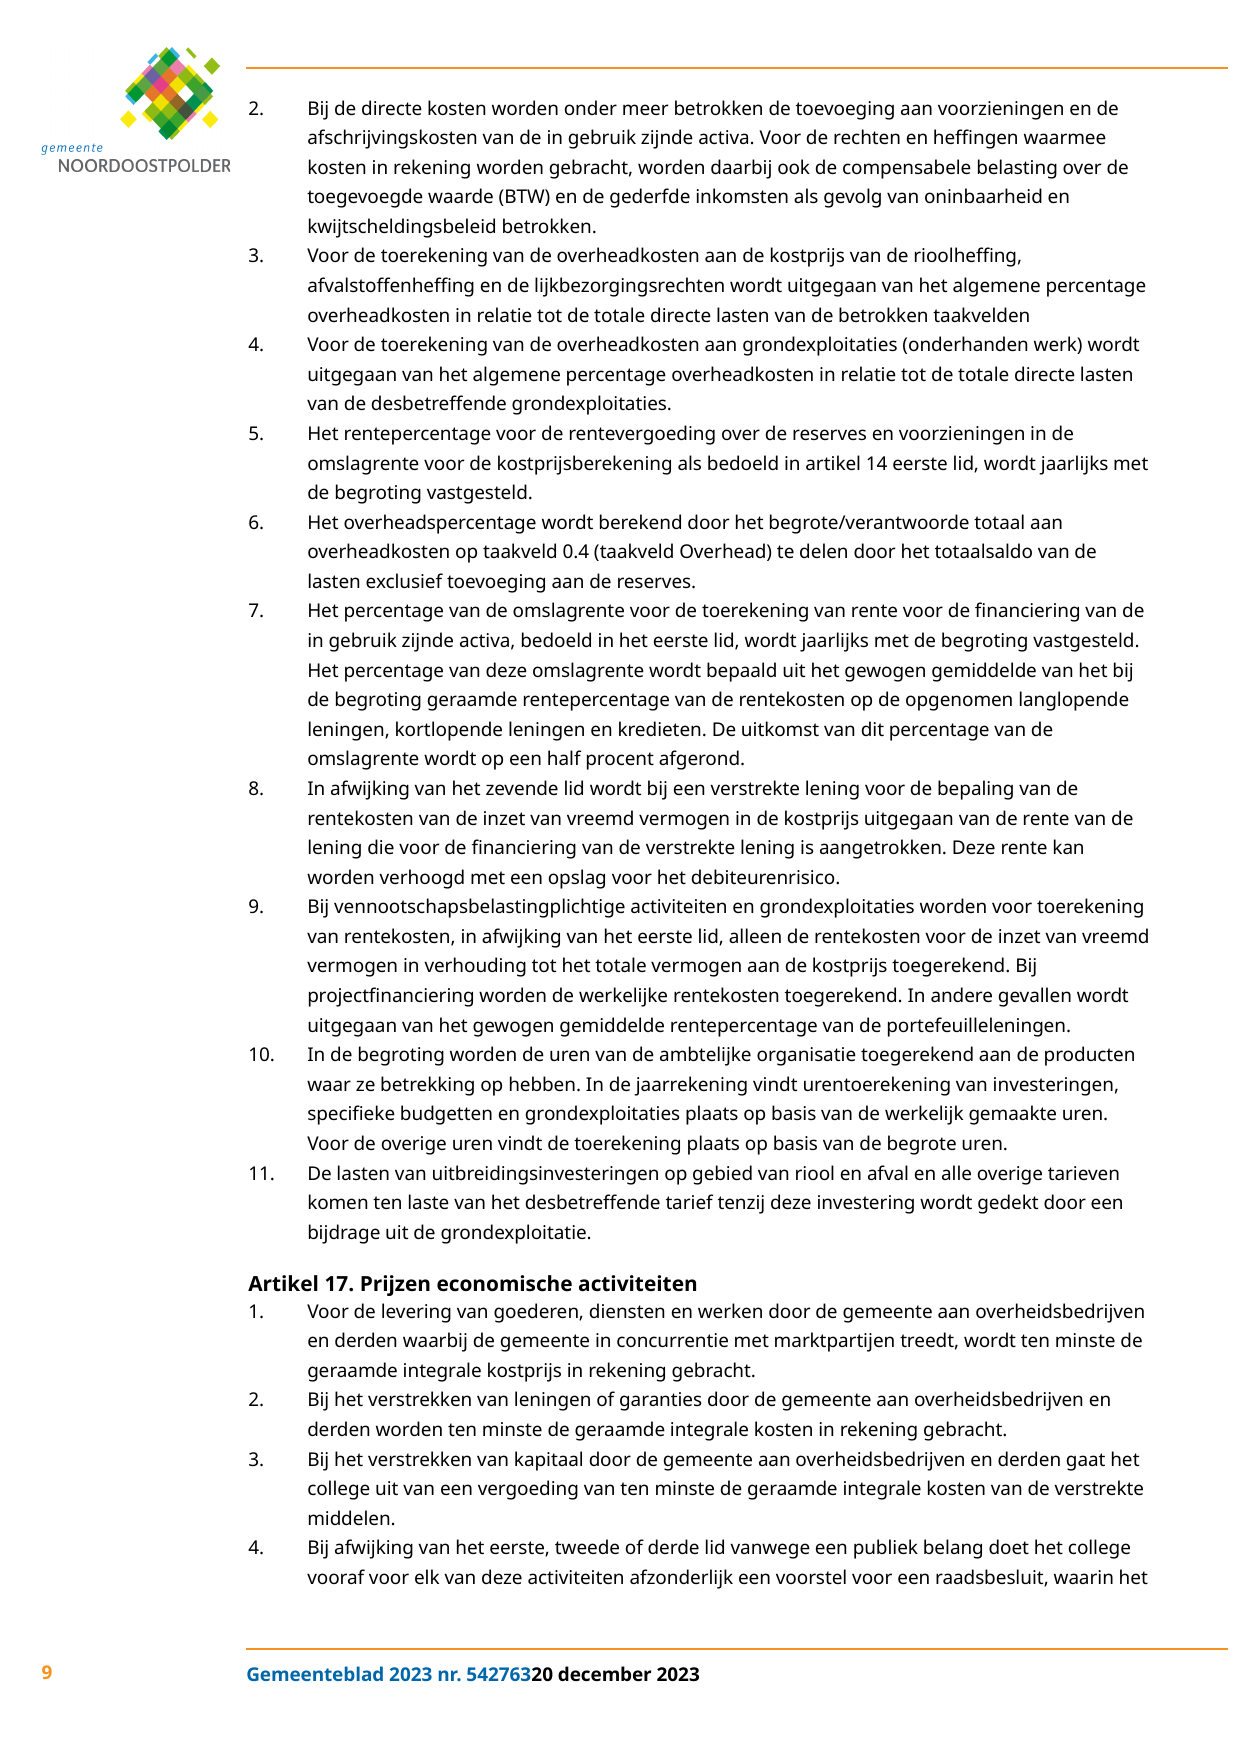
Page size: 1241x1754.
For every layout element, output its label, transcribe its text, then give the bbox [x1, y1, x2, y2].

text Artikel 17. Prijzen economische activiteiten [248, 1269, 1152, 1298]
list Bij de directe kosten worden onder meer betrokken de toevoeging aan voorzieningen en de afschrijvingskosten van de in gebruik zijnde activa. Voor de rechten en heffingen waarmee kosten in rekening worden gebracht, worden daarbij ook de compensabele belasting over de toegevoegde waarde (BTW) en de gederfde inkomsten als gevolg van oninbaarheid en kwijtscheldingsbeleid betrokken. [248, 95, 1152, 239]
list In afwijking van het zevende lid wordt bij een verstrekte lening voor de bepaling van de rentekosten van de inzet van vreemd vermogen in de kostprijs uitgegaan van de rente van de lening die voor de financiering van de verstrekte lening is aangetrokken. Deze rente kan worden verhoogd met een opslag voor het debiteurenrisico. [248, 775, 1152, 890]
list De lasten van uitbreidingsinvesteringen op gebied van riool en afval en alle overige tarieven komen ten laste van het desbetreffende tarief tenzij deze investering wordt gedekt door een bijdrage uit de grondexploitatie. [248, 1160, 1152, 1245]
list Het rentepercentage voor de rentevergoeding over de reserves en voorzieningen in de omslagrente voor de kostprijsberekening als bedoeld in artikel 14 eerste lid, wordt jaarlijks met de begroting vastgesteld. [248, 420, 1152, 505]
list Bij vennootschapsbelastingplichtige activiteiten en grondexploitaties worden voor toerekening van rentekosten, in afwijking van het eerste lid, alleen de rentekosten voor de inzet van vreemd vermogen in verhouding tot het totale vermogen aan de kostprijs toegerekend. Bij projectfinanciering worden de werkelijke rentekosten toegerekend. In andere gevallen wordt uitgegaan van het gewogen gemiddelde rentepercentage van de portefeuilleleningen. [248, 893, 1152, 1038]
list Voor de levering van goederen, diensten en werken door de gemeente aan overheidsbedrijven en derden waarbij de gemeente in concurrentie met marktpartijen treedt, wordt ten minste de geraamde integrale kostprijs in rekening gebracht. [248, 1298, 1152, 1383]
list Voor de toerekening van de overheadkosten aan de kostprijs van de rioolheffing, afvalstoffenheffing en de lijkbezorgingsrechten wordt uitgegaan van het algemene percentage overheadkosten in relatie tot de totale directe lasten van de betrokken taakvelden [248, 243, 1152, 328]
list Het percentage van de omslagrente voor de toerekening van rente voor de financiering van de in gebruik zijnde activa, bedoeld in het eerste lid, wordt jaarlijks met de begroting vastgesteld. Het percentage van deze omslagrente wordt bepaald uit het gewogen gemiddelde van het bij de begroting geraamde rentepercentage van de rentekosten op de opgenomen langlopende leningen, kortlopende leningen en kredieten. De uitkomst van dit percentage van de omslagrente wordt op een half procent afgerond. [248, 598, 1152, 771]
list Bij het verstrekken van kapitaal door de gemeente aan overheidsbedrijven en derden gaat het college uit van een vergoeding van ten minste de geraamde integrale kosten van de verstrekte middelen. [248, 1446, 1152, 1531]
list Het overheadspercentage wordt berekend door het begrote/verantwoorde totaal aan overheadkosten op taakveld 0.4 (taakveld Overhead) te delen door het totaalsaldo van de lasten exclusief toevoeging aan de reserves. [248, 509, 1152, 594]
picture [41, 47, 231, 172]
list Voor de toerekening van de overheadkosten aan grondexploitaties (onderhanden werk) wordt uitgegaan van het algemene percentage overheadkosten in relatie tot de totale directe lasten van de desbetreffende grondexploitaties. [248, 331, 1152, 416]
list Bij het verstrekken van leningen of garanties door de gemeente aan overheidsbedrijven en derden worden ten minste de geraamde integrale kosten in rekening gebracht. [248, 1387, 1152, 1442]
list Bij afwijking van het eerste, tweede of derde lid vanwege een publiek belang doet het college vooraf voor elk van deze activiteiten afzonderlijk een voorstel voor een raadsbesluit, waarin het [248, 1534, 1152, 1590]
list In de begroting worden de uren van de ambtelijke organisatie toegerekend aan de producten waar ze betrekking op hebben. In de jaarrekening vindt urentoerekening van investeringen, specifieke budgetten en grondexploitaties plaats op basis van de werkelijk gemaakte uren. Voor de overige uren vindt de toerekening plaats op basis van de begrote uren. [248, 1041, 1152, 1156]
